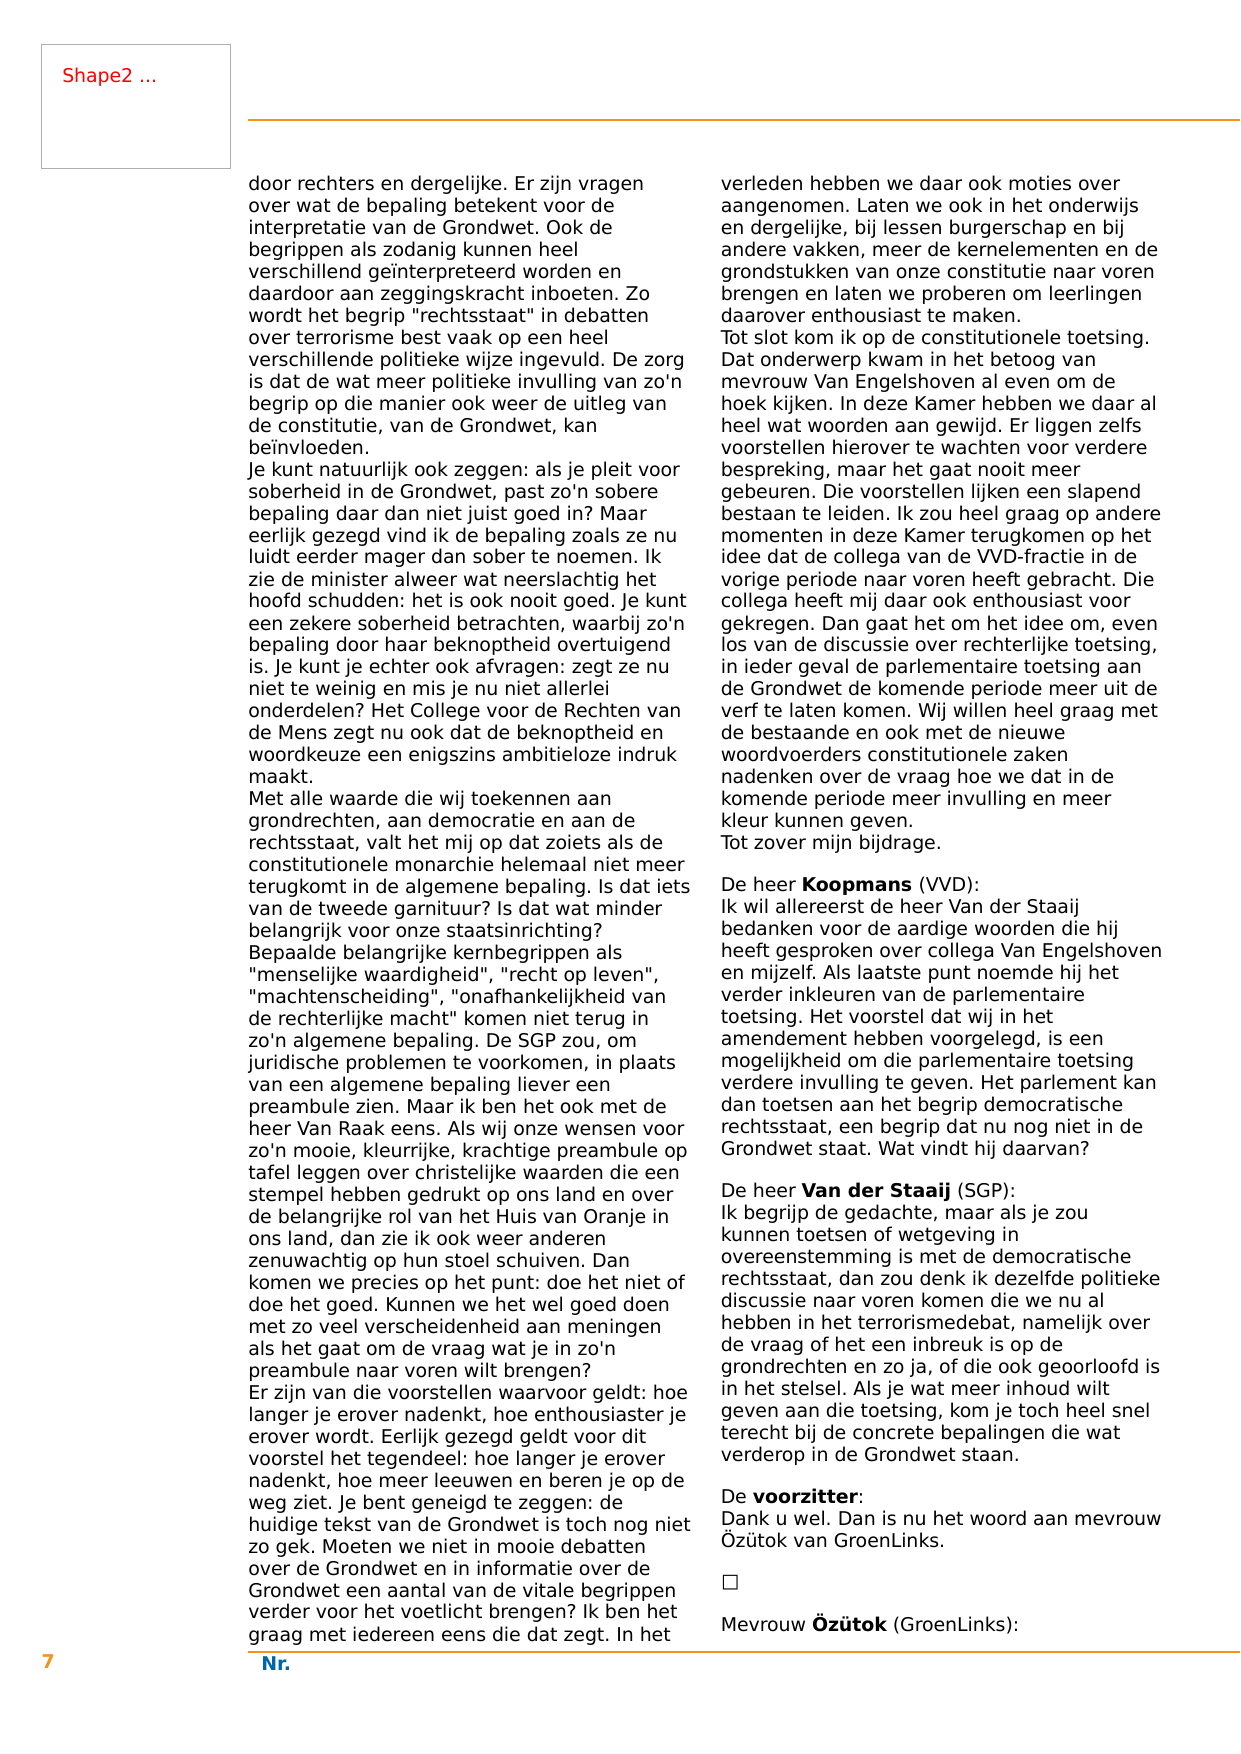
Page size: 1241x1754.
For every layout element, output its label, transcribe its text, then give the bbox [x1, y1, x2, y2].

text Dank u wel. Dan is nu het woord aan mevrouw Özütok van GroenLinks. [721, 1508, 1163, 1552]
text Ik wil allereerst de heer Van der Staaij bedanken voor de aardige woorden die hij heeft gesproken over collega Van Engelshoven en mijzelf. Als laatste punt noemde hij het verder inkleuren van de parlementaire toetsing. Het voorstel dat wij in het amendement hebben voorgelegd, is een mogelijkheid om die parlementaire toetsing verdere invulling te geven. Het parlement kan dan toetsen aan het begrip democratische rechtsstaat, een begrip dat nu nog niet in de Grondwet staat. Wat vindt hij daarvan? [721, 896, 1163, 1160]
text door rechters en dergelijke. Er zijn vragen over wat de bepaling betekent voor de interpretatie van de Grondwet. Ook de begrippen als zodanig kunnen heel verschillend geïnterpreteerd worden en daardoor aan zeggingskracht inboeten. Zo wordt het begrip "rechtsstaat" in debatten over terrorisme best vaak op een heel verschillende politieke wijze ingevuld. De zorg is dat de wat meer politieke invulling van zo'n begrip op die manier ook weer de uitleg van de constitutie, van de Grondwet, kan beïnvloeden. [248, 173, 691, 458]
text Mevrouw Özütok (GroenLinks): [721, 1613, 1163, 1636]
text verleden hebben we daar ook moties over aangenomen. Laten we ook in het onderwijs en dergelijke, bij lessen burgerschap en bij andere vakken, meer de kernelementen en de grondstukken van onze constitutie naar voren brengen en laten we proberen om leerlingen daarover enthousiast te maken. [721, 173, 1163, 327]
text Tot zover mijn bijdrage. [721, 832, 1163, 854]
text Je kunt natuurlijk ook zeggen: als je pleit voor soberheid in de Grondwet, past zo'n sobere bepaling daar dan niet juist goed in? Maar eerlijk gezegd vind ik de bepaling zoals ze nu luidt eerder mager dan sober te noemen. Ik zie de minister alweer wat neerslachtig het hoofd schudden: het is ook nooit goed. Je kunt een zekere soberheid betrachten, waarbij zo'n bepaling door haar beknoptheid overtuigend is. Je kunt je echter ook afvragen: zegt ze nu niet te weinig en mis je nu niet allerlei onderdelen? Het College voor de Rechten van de Mens zegt nu ook dat de beknoptheid en woordkeuze een enigszins ambitieloze indruk maakt. [248, 458, 691, 788]
text De heer Van der Staaij (SGP): [721, 1180, 1163, 1202]
text Er zijn van die voorstellen waarvoor geldt: hoe langer je erover nadenkt, hoe enthousiaster je erover wordt. Eerlijk gezegd geldt voor dit voorstel het tegendeel: hoe langer je erover nadenkt, hoe meer leeuwen en beren je op de weg ziet. Je bent geneigd te zeggen: de huidige tekst van de Grondwet is toch nog niet zo gek. Moeten we niet in mooie debatten over de Grondwet en in informatie over de Grondwet een aantal van de vitale begrippen verder voor het voetlicht brengen? Ik ben het graag met iedereen eens die dat zegt. In het [248, 1382, 691, 1645]
text Met alle waarde die wij toekennen aan grondrechten, aan democratie en aan de rechtsstaat, valt het mij op dat zoiets als de constitutionele monarchie helemaal niet meer terugkomt in de algemene bepaling. Is dat iets van de tweede garnituur? Is dat wat minder belangrijk voor onze staatsinrichting? Bepaalde belangrijke kernbegrippen als "menselijke waardigheid", "recht op leven", "machtenscheiding", "onafhankelijkheid van de rechterlijke macht" komen niet terug in zo'n algemene bepaling. De SGP zou, om juridische problemen te voorkomen, in plaats van een algemene bepaling liever een preambule zien. Maar ik ben het ook met de heer Van Raak eens. Als wij onze wensen voor zo'n mooie, kleurrijke, krachtige preambule op tafel leggen over christelijke waarden die een stempel hebben gedrukt op ons land en over de belangrijke rol van het Huis van Oranje in ons land, dan zie ik ook weer anderen zenuwachtig op hun stoel schuiven. Dan komen we precies op het punt: doe het niet of doe het goed. Kunnen we het wel goed doen met zo veel verscheidenheid aan meningen als het gaat om de vraag wat je in zo'n preambule naar voren wilt brengen? [248, 788, 691, 1382]
text Ik begrijp de gedachte, maar als je zou kunnen toetsen of wetgeving in overeenstemming is met de democratische rechtsstaat, dan zou denk ik dezelfde politieke discussie naar voren komen die we nu al hebben in het terrorismedebat, namelijk over de vraag of het een inbreuk is op de grondrechten en zo ja, of die ook geoorloofd is in het stelsel. Als je wat meer inhoud wilt geven aan die toetsing, kom je toch heel snel terecht bij de concrete bepalingen die wat verderop in de Grondwet staan. [721, 1202, 1163, 1466]
text De heer Koopmans (VVD): [721, 874, 1163, 896]
text Tot slot kom ik op de constitutionele toetsing. Dat onderwerp kwam in het betoog van mevrouw Van Engelshoven al even om de hoek kijken. In deze Kamer hebben we daar al heel wat woorden aan gewijd. Er liggen zelfs voorstellen hierover te wachten voor verdere bespreking, maar het gaat nooit meer gebeuren. Die voorstellen lijken een slapend bestaan te leiden. Ik zou heel graag op andere momenten in deze Kamer terugkomen op het idee dat de collega van de VVD-fractie in de vorige periode naar voren heeft gebracht. Die collega heeft mij daar ook enthousiast voor gekregen. Dan gaat het om het idee om, even los van de discussie over rechterlijke toetsing, in ieder geval de parlementaire toetsing aan de Grondwet de komende periode meer uit de verf te laten komen. Wij willen heel graag met de bestaande en ook met de nieuwe woordvoerders constitutionele zaken nadenken over de vraag hoe we dat in de komende periode meer invulling en meer kleur kunnen geven. [721, 327, 1163, 832]
text ⬜ [721, 1572, 1163, 1593]
text De voorzitter: [721, 1486, 1163, 1508]
